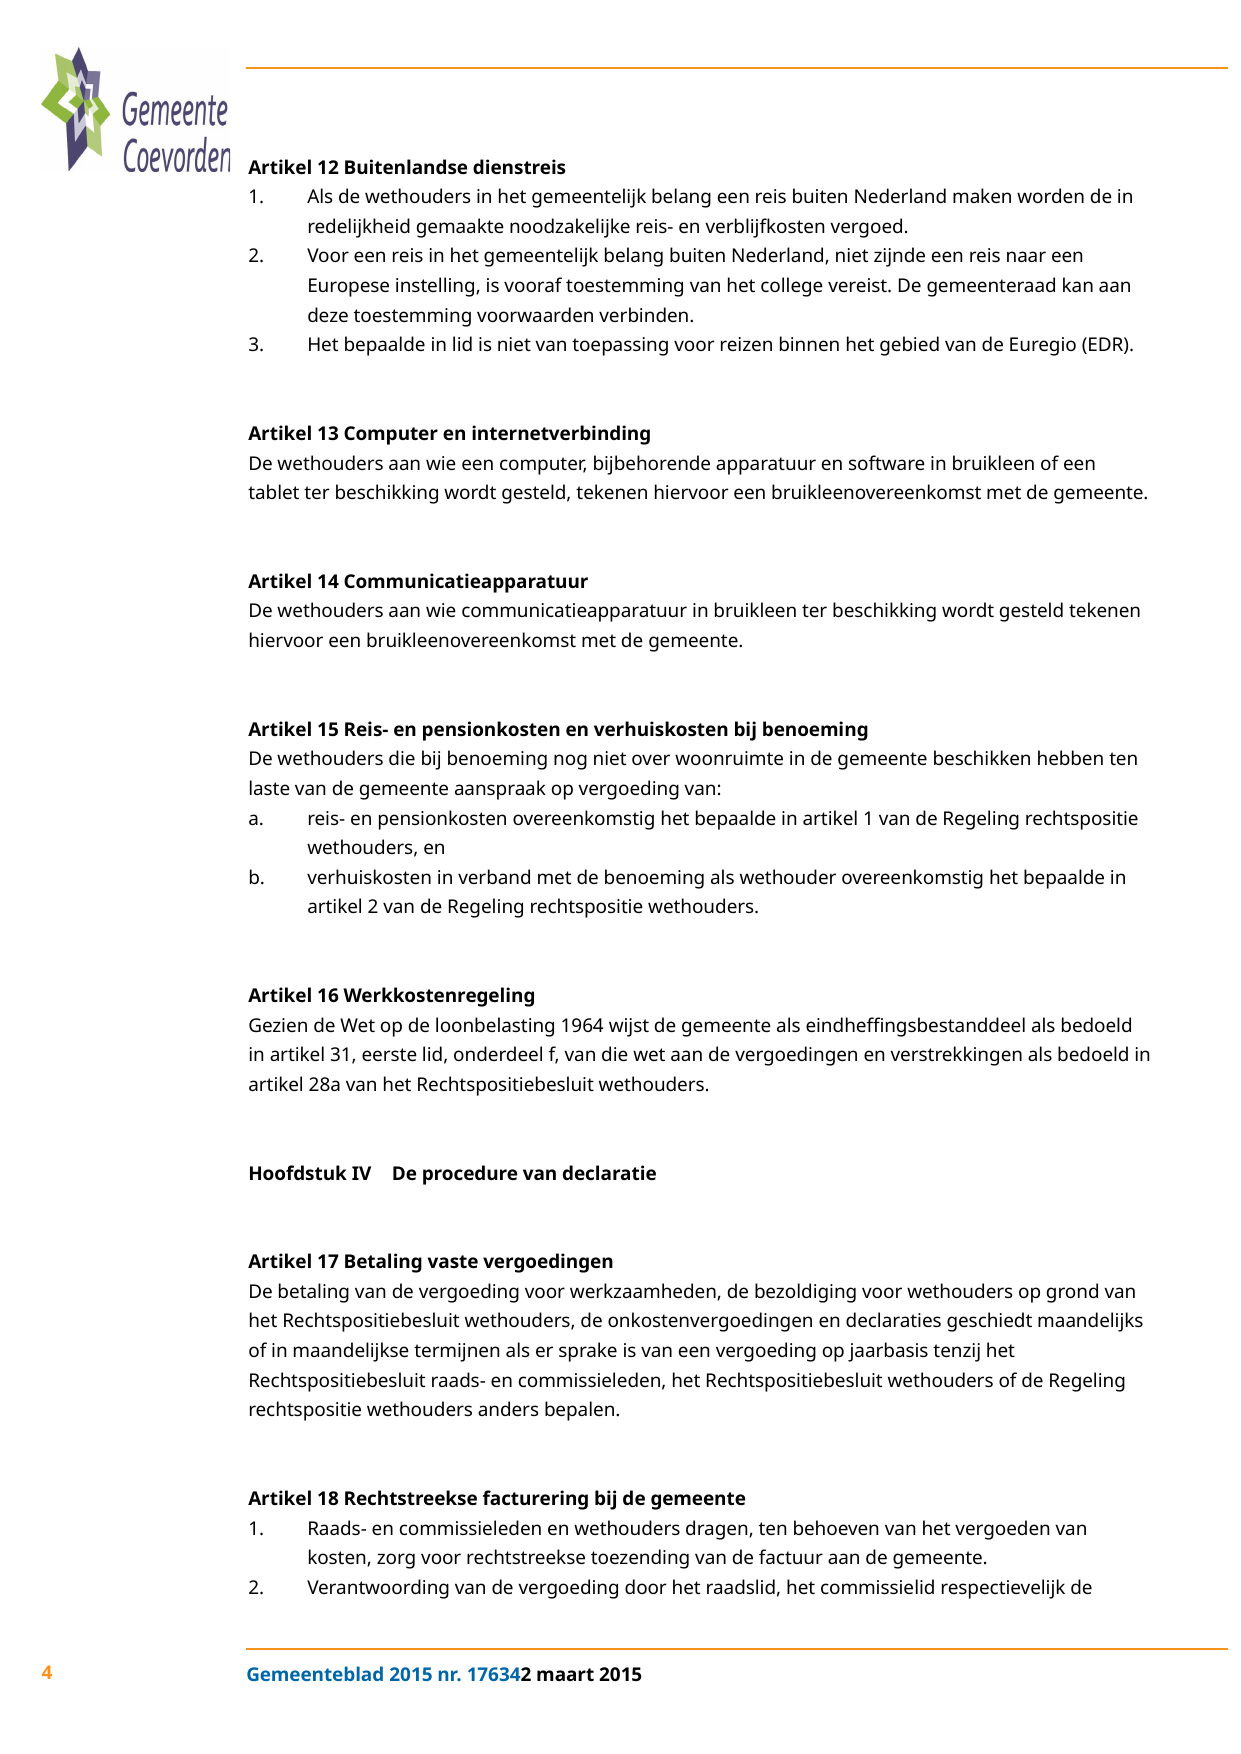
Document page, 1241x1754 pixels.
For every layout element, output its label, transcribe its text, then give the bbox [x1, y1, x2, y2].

text Artikel 12 Buitenlandse dienstreis [248, 154, 1152, 180]
text De wethouders aan wie communicatieapparatuur in bruikleen ter beschikking wordt gesteld tekenen hiervoor een bruikleenovereenkomst met de gemeente. [248, 598, 1152, 653]
list Verantwoording van de vergoeding door het raadslid, het commissielid respectievelijk de [248, 1574, 1152, 1600]
list Voor een reis in het gemeentelijk belang buiten Nederland, niet zijnde een reis naar een Europese instelling, is vooraf toestemming van het college vereist. De gemeenteraad kan aan deze toestemming voorwaarden verbinden. [248, 243, 1152, 328]
text Artikel 15 Reis- en pensionkosten en verhuiskosten bij benoeming [248, 716, 1152, 742]
text De betaling van de vergoeding voor werkzaamheden, de bezoldiging voor wethouders op grond van het Rechtspositiebesluit wethouders, de onkostenvergoedingen en declaraties geschiedt maandelijks of in maandelijkse termijnen als er sprake is van een vergoeding op jaarbasis tenzij het Rechtspositiebesluit raads- en commissieleden, het Rechtspositiebesluit wethouders of de Regeling rechtspositie wethouders anders bepalen. [248, 1278, 1152, 1422]
text Gezien de Wet op de loonbelasting 1964 wijst de gemeente als eindheffingsbestanddeel als bedoeld in artikel 31, eerste lid, onderdeel f, van die wet aan de vergoedingen en verstrekkingen als bedoeld in artikel 28a van het Rechtspositiebesluit wethouders. [248, 1012, 1152, 1097]
text Artikel 18 Rechtstreekse facturering bij de gemeente [248, 1485, 1152, 1511]
list Het bepaalde in lid is niet van toepassing voor reizen binnen het gebied van de Euregio (EDR). [248, 331, 1152, 357]
list reis- en pensionkosten overeenkomstig het bepaalde in artikel 1 van de Regeling rechtspositie wethouders, en [248, 805, 1152, 860]
list Raads- en commissieleden en wethouders dragen, ten behoeven van het vergoeden van kosten, zorg voor rechtstreekse toezending van de factuur aan de gemeente. [248, 1515, 1152, 1570]
text Artikel 17 Betaling vaste vergoedingen [248, 1248, 1152, 1274]
picture [41, 47, 231, 172]
text De wethouders aan wie een computer, bijbehorende apparatuur en software in bruikleen of een tablet ter beschikking wordt gesteld, tekenen hiervoor een bruikleenovereenkomst met de gemeente. [248, 450, 1152, 505]
list verhuiskosten in verband met de benoeming als wethouder overeenkomstig het bepaalde in artikel 2 van de Regeling rechtspositie wethouders. [248, 864, 1152, 919]
list Als de wethouders in het gemeentelijk belang een reis buiten Nederland maken worden de in redelijkheid gemaakte noodzakelijke reis- en verblijfkosten vergoed. [248, 183, 1152, 239]
text Artikel 13 Computer en internetverbinding [248, 420, 1152, 446]
text Artikel 14 Communicatieapparatuur [248, 568, 1152, 594]
text Hoofdstuk IV De procedure van declaratie [248, 1160, 1152, 1186]
text De wethouders die bij benoeming nog niet over woonruimte in de gemeente beschikken hebben ten laste van de gemeente aanspraak op vergoeding van: [248, 746, 1152, 801]
text Artikel 16 Werkkostenregeling [248, 982, 1152, 1008]
